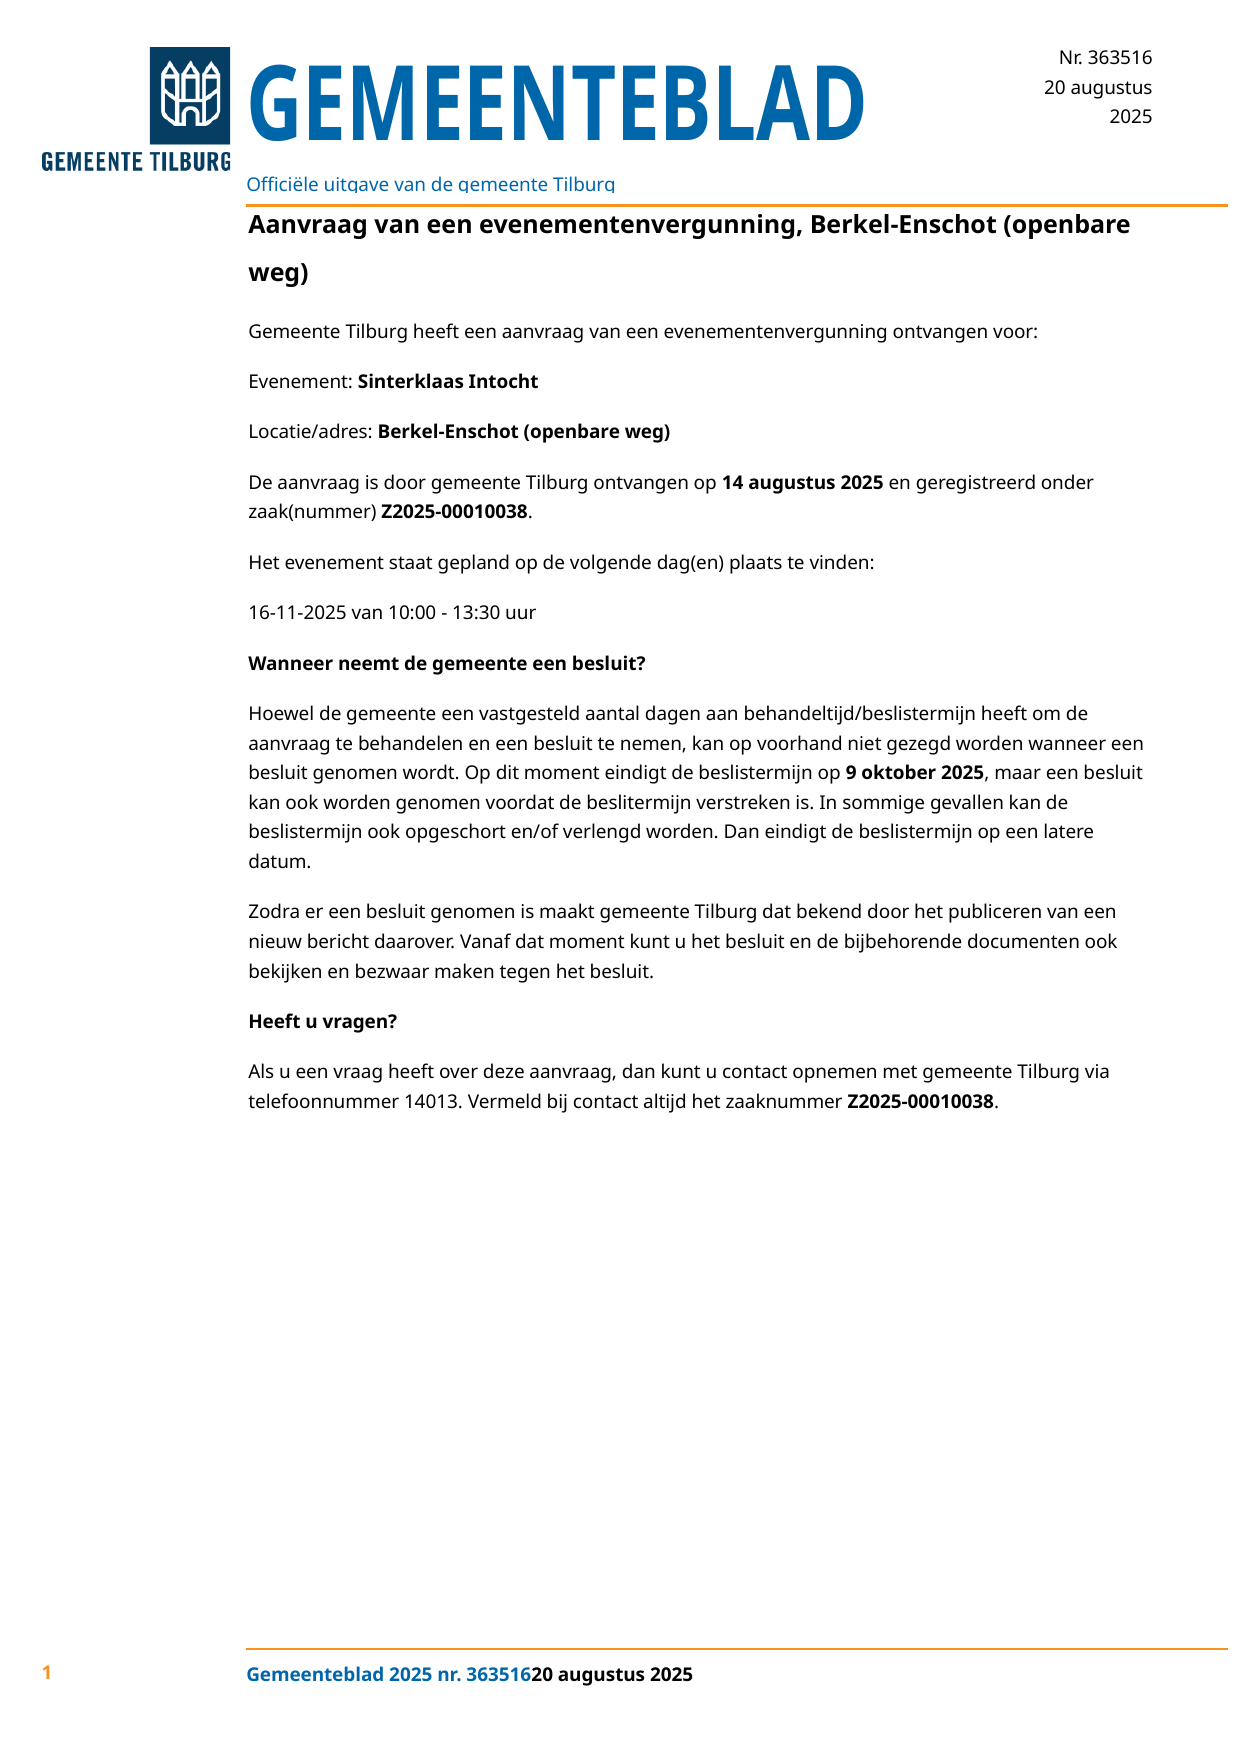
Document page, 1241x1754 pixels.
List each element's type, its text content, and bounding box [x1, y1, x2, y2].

text Aanvraag van een evenementenvergunning, Berkel-Enschot (openbare weg) [248, 207, 1152, 288]
text Hoewel de gemeente een vastgesteld aantal dagen aan behandeltijd/beslistermijn heeft om de aanvraag te behandelen en een besluit te nemen, kan op voorhand niet gezegd worden wanneer een besluit genomen wordt. Op dit moment eindigt de beslistermijn op 9 oktober 2025, maar een besluit kan ook worden genomen voordat de beslitermijn verstreken is. In sommige gevallen kan de beslistermijn ook opgeschort en/of verlengd worden. Dan eindigt de beslistermijn op een latere datum. [248, 700, 1152, 874]
text Als u een vraag heeft over deze aanvraag, dan kunt u contact opnemen met gemeente Tilburg via telefoonnummer 14013. Vermeld bij contact altijd het zaaknummer Z2025-00010038. [248, 1059, 1152, 1114]
text Zodra er een besluit genomen is maakt gemeente Tilburg dat bekend door het publiceren van een nieuw bericht daarover. Vanaf dat moment kunt u het besluit en de bijbehorende documenten ook bekijken en bezwaar maken tegen het besluit. [248, 899, 1152, 984]
text Gemeente Tilburg heeft een aanvraag van een evenementenvergunning ontvangen voor: [248, 318, 1152, 344]
text Locatie/adres: Berkel-Enschot (openbare weg) [248, 419, 1152, 444]
text 16-11-2025 van 10:00 - 13:30 uur [248, 599, 1152, 625]
picture [41, 47, 231, 172]
text Heeft u vragen? [248, 1008, 1152, 1034]
text Evenement: Sinterklaas Intocht [248, 368, 1152, 394]
text Het evenement staat gepland op de volgende dag(en) plaats te vinden: [248, 549, 1152, 575]
text De aanvraag is door gemeente Tilburg ontvangen op 14 augustus 2025 en geregistreerd onder zaak(nummer) Z2025-00010038. [248, 469, 1152, 524]
text Wanneer neemt de gemeente een besluit? [248, 650, 1152, 676]
